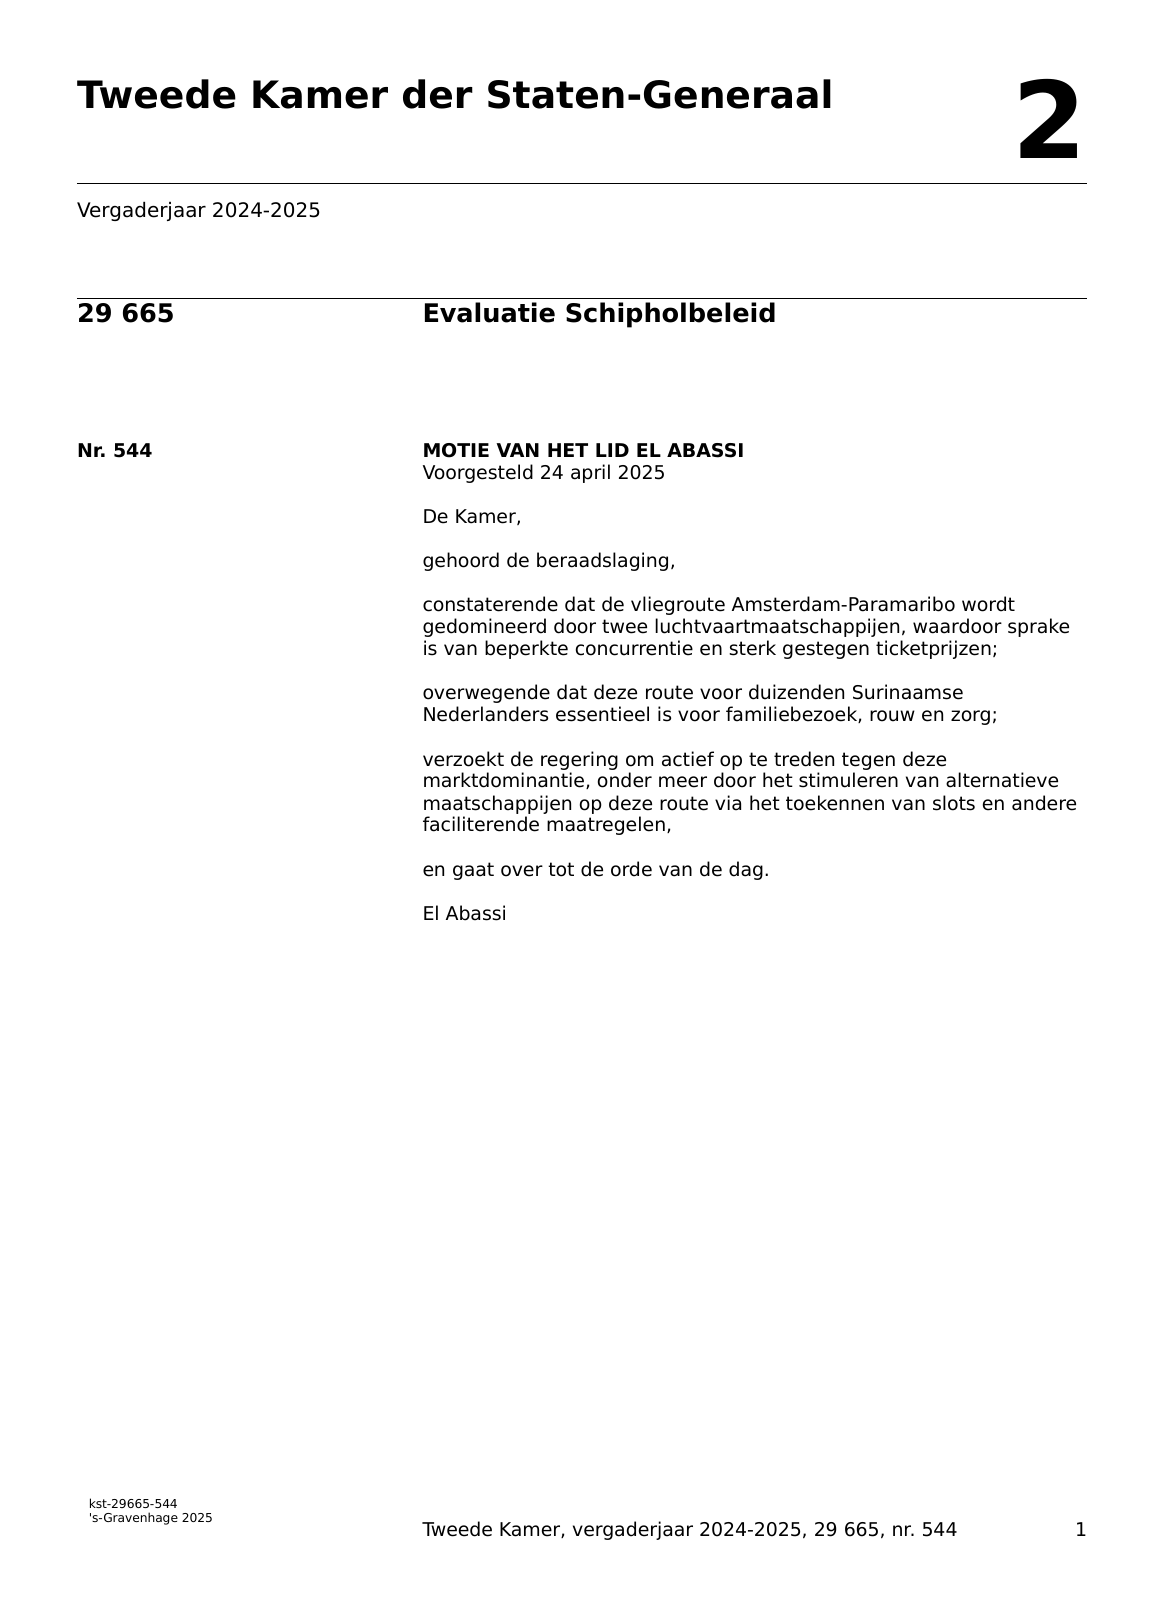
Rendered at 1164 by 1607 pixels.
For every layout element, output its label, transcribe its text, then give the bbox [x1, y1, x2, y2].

subtitle Nr. 544 MOTIE VAN HET LID EL ABASSI [77, 440, 1087, 462]
text constaterende dat de vliegroute Amsterdam-Paramaribo wordt gedomineerd door twee luchtvaartmaatschappijen, waardoor sprake is van beperkte concurrentie en sterk gestegen ticketprijzen; [422, 594, 1087, 660]
text kst-29665-544 [88, 1497, 323, 1511]
table_cell Vergaderjaar 2024-2025 [77, 184, 1087, 298]
text en gaat over tot de orde van de dag. [422, 858, 1087, 881]
table_header 2 [886, 59, 1087, 183]
text gehoord de beraadslaging, [422, 550, 1087, 572]
text 's-Gravenhage 2025 [88, 1511, 323, 1525]
text verzoekt de regering om actief op te treden tegen deze marktdominantie, onder meer door het stimuleren van alternatieve maatschappijen op deze route via het toekennen van slots en andere faciliterende maatregelen, [422, 748, 1087, 836]
text El Abassi [422, 903, 1087, 925]
subtitle 29 665 Evaluatie Schipholbeleid [77, 299, 1087, 329]
table_header Tweede Kamer der Staten-Generaal [77, 59, 886, 183]
text Voorgesteld 24 april 2025 [422, 462, 1087, 484]
text overwegende dat deze route voor duizenden Surinaamse Nederlanders essentieel is voor familiebezoek, rouw en zorg; [422, 682, 1087, 726]
text De Kamer, [422, 506, 1087, 528]
